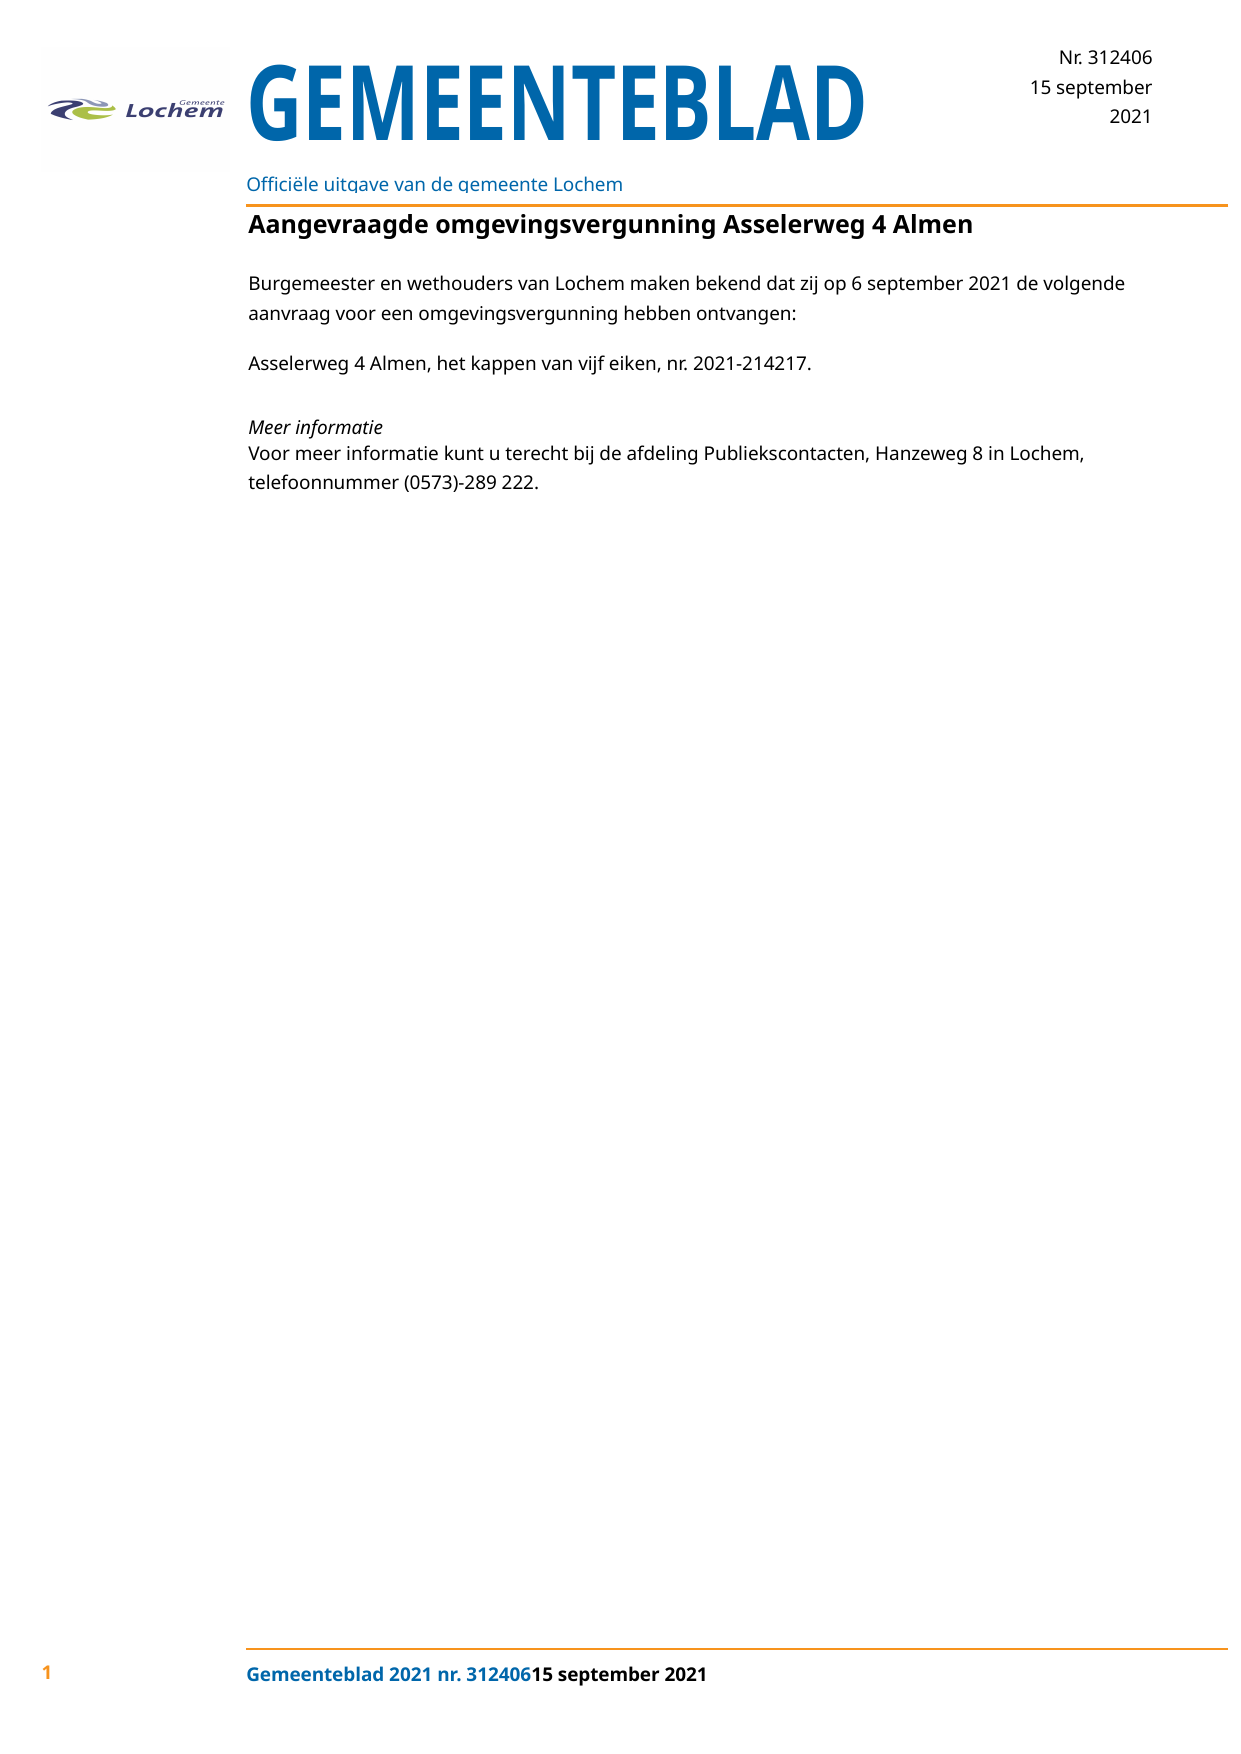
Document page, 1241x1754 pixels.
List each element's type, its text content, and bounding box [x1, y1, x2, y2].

text Aangevraagde omgevingsvergunning Asselerweg 4 Almen [248, 207, 1152, 241]
picture [41, 47, 231, 172]
text Voor meer informatie kunt u terecht bij de afdeling Publiekscontacten, Hanzeweg 8 in Lochem, telefoonnummer (0573)-289 222. [248, 440, 1152, 495]
text Burgemeester en wethouders van Lochem maken bekend dat zij op 6 september 2021 de volgende aanvraag voor een omgevingsvergunning hebben ontvangen: [248, 270, 1152, 326]
text Asselerweg 4 Almen, het kappen van vijf eiken, nr. 2021-214217. [248, 350, 1152, 376]
text Meer informatie [248, 414, 1152, 440]
